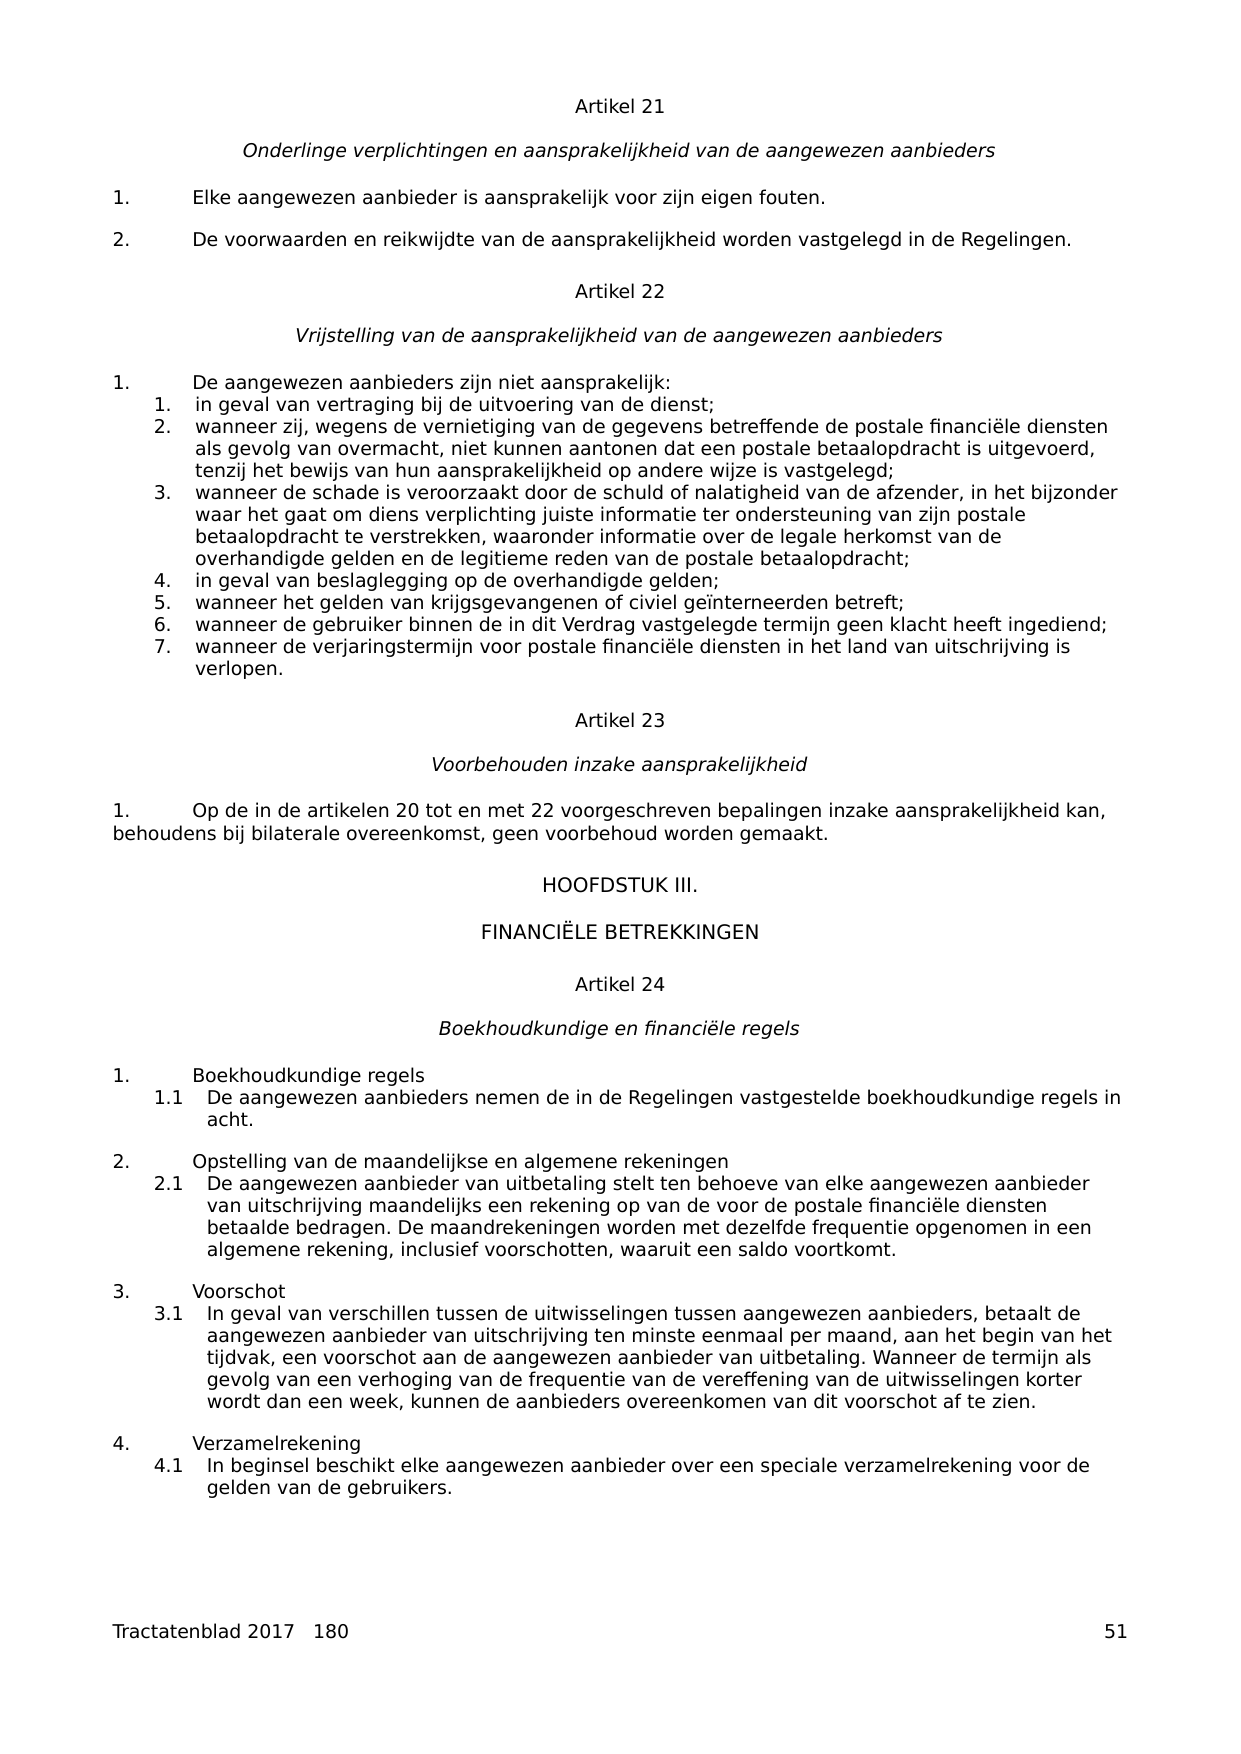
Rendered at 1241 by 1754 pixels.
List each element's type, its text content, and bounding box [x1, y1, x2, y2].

text 1. Elke aangewezen aanbieder is aansprakelijk voor zijn eigen fouten. [112, 187, 1128, 209]
text 3. Voorschot [112, 1281, 1128, 1303]
text 3. wanneer de schade is veroorzaakt door de schuld of nalatigheid van de afzender, in het bijzonder waar het gaat om diens verplichting juiste informatie ter ondersteuning van zijn postale betaalopdracht te verstrekken, waaronder informatie over de legale herkomst van de overhandigde gelden en de legitieme reden van de postale betaalopdracht; [153, 482, 1128, 569]
text 1. Boekhoudkundige regels [112, 1065, 1128, 1087]
text 2.1 De aangewezen aanbieder van uitbetaling stelt ten behoeve van elke aangewezen aanbieder van uitschrijving maandelijks een rekening op van de voor de postale financiële diensten betaalde bedragen. De maandrekeningen worden met dezelfde frequentie opgenomen in een algemene rekening, inclusief voorschotten, waaruit een saldo voortkomt. [153, 1173, 1128, 1261]
text 1.1 De aangewezen aanbieders nemen de in de Regelingen vastgestelde boekhoudkundige regels in acht. [153, 1087, 1128, 1131]
text 2. wanneer zij, wegens de vernietiging van de gegevens betreffende de postale financiële diensten als gevolg van overmacht, niet kunnen aantonen dat een postale betaalopdracht is uitgevoerd, tenzij het bewijs van hun aansprakelijkheid op andere wijze is vastgelegd; [153, 416, 1128, 482]
text 4.1 In beginsel beschikt elke aangewezen aanbieder over een speciale verzamelrekening voor de gelden van de gebruikers. [153, 1455, 1128, 1499]
text 3.1 In geval van verschillen tussen de uitwisselingen tussen aangewezen aanbieders, betaalt de aangewezen aanbieder van uitschrijving ten minste eenmaal per maand, aan het begin van het tijdvak, een voorschot aan de aangewezen aanbieder van uitbetaling. Wanneer de termijn als gevolg van een verhoging van de frequentie van de vereffening van de uitwisselingen korter wordt dan een week, kunnen de aanbieders overeenkomen van dit voorschot af te zien. [153, 1303, 1128, 1413]
text 5. wanneer het gelden van krijgsgevangenen of civiel geïnterneerden betreft; [153, 592, 1128, 613]
text 6. wanneer de gebruiker binnen de in dit Verdrag vastgelegde termijn geen klacht heeft ingediend; [153, 613, 1128, 636]
subtitle Artikel 24 Boekhoudkundige en financiële regels [112, 974, 1128, 1040]
text 1. in geval van vertraging bij de uitvoering van de dienst; [153, 394, 1128, 416]
text 1. De aangewezen aanbieders zijn niet aansprakelijk: [112, 372, 1128, 394]
text 1. Op de in de artikelen 20 tot en met 22 voorgeschreven bepalingen inzake aansprakelijkheid kan, behoudens bij bilaterale overeenkomst, geen voorbehoud worden gemaakt. [112, 800, 1128, 844]
text 4. in geval van beslaglegging op de overhandigde gelden; [153, 569, 1128, 592]
text 2. De voorwaarden en reikwijdte van de aansprakelijkheid worden vastgelegd in de Regelingen. [112, 229, 1128, 251]
subtitle Artikel 21 Onderlinge verplichtingen en aansprakelijkheid van de aangewezen aanbieders [112, 96, 1128, 162]
text 7. wanneer de verjaringstermijn voor postale financiële diensten in het land van uitschrijving is verlopen. [153, 636, 1128, 679]
subtitle Artikel 22 Vrijstelling van de aansprakelijkheid van de aangewezen aanbieders [112, 281, 1128, 347]
text 2. Opstelling van de maandelijkse en algemene rekeningen [112, 1151, 1128, 1173]
subtitle HOOFDSTUK III. FINANCIËLE BETREKKINGEN [112, 874, 1128, 944]
text 4. Verzamelrekening [112, 1433, 1128, 1455]
subtitle Artikel 23 Voorbehouden inzake aansprakelijkheid [112, 709, 1128, 775]
